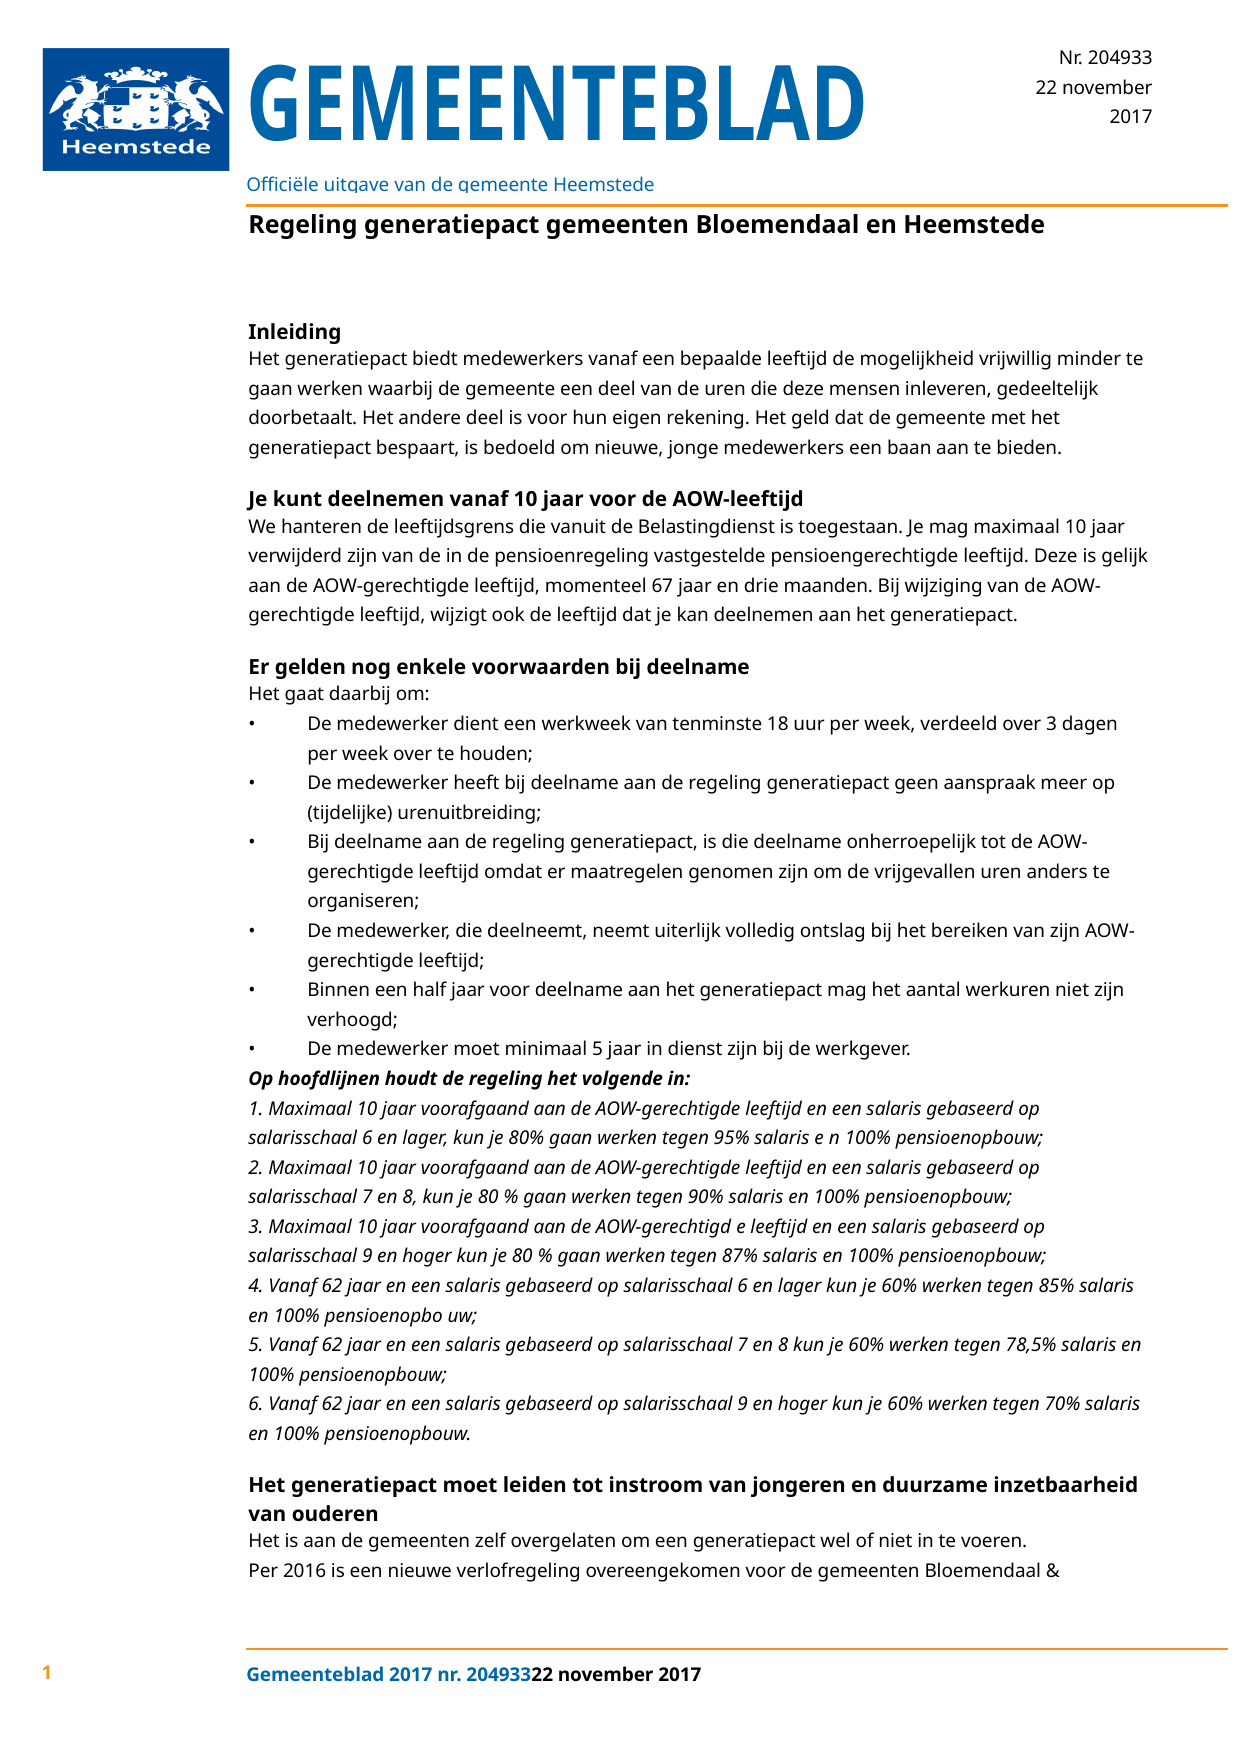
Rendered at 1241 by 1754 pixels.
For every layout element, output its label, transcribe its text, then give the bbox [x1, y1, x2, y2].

list De medewerker, die deelneemt, neemt uiterlijk volledig ontslag bij het bereiken van zijn AOW-gerechtigde leeftijd; [248, 917, 1152, 972]
text 2. Maximaal 10 jaar voorafgaand aan de AOW-gerechtigde leeftijd en een salaris gebaseerd op salarisschaal 7 en 8, kun je 80 % gaan werken tegen 90% salaris en 100% pensioenopbouw; [248, 1154, 1152, 1209]
list De medewerker moet minimaal 5 jaar in dienst zijn bij de werkgever. [248, 1036, 1152, 1061]
text Er gelden nog enkele voorwaarden bij deelname [248, 652, 1152, 681]
text 4. Vanaf 62 jaar en een salaris gebaseerd op salarisschaal 6 en lager kun je 60% werken tegen 85% salaris en 100% pensioenopbo uw; [248, 1272, 1152, 1327]
list Bij deelname aan de regeling generatiepact, is die deelname onherroepelijk tot de AOW-gerechtigde leeftijd omdat er maatregelen genomen zijn om de vrijgevallen uren anders te organiseren; [248, 828, 1152, 913]
text 5. Vanaf 62 jaar en een salaris gebaseerd op salarisschaal 7 en 8 kun je 60% werken tegen 78,5% salaris en 100% pensioenopbouw; [248, 1331, 1152, 1387]
list Binnen een half jaar voor deelname aan het generatiepact mag het aantal werkuren niet zijn verhoogd; [248, 976, 1152, 1032]
text 3. Maximaal 10 jaar voorafgaand aan de AOW-gerechtigd e leeftijd en een salaris gebaseerd op salarisschaal 9 en hoger kun je 80 % gaan werken tegen 87% salaris en 100% pensioenopbouw; [248, 1213, 1152, 1268]
text Het generatiepact moet leiden tot instroom van jongeren en duurzame inzetbaarheid van ouderen [248, 1471, 1152, 1527]
text Het is aan de gemeenten zelf overgelaten om een generatiepact wel of niet in te voeren. [248, 1527, 1152, 1553]
picture [41, 47, 231, 172]
text 1. Maximaal 10 jaar voorafgaand aan de AOW-gerechtigde leeftijd en een salaris gebaseerd op salarisschaal 6 en lager, kun je 80% gaan werken tegen 95% salaris e n 100% pensioenopbouw; [248, 1095, 1152, 1150]
text Op hoofdlijnen houdt de regeling het volgende in: [248, 1065, 1152, 1091]
list De medewerker heeft bij deelname aan de regeling generatiepact geen aanspraak meer op (tijdelijke) urenuitbreiding; [248, 769, 1152, 824]
text We hanteren de leeftijdsgrens die vanuit de Belastingdienst is toegestaan. Je mag maximaal 10 jaar verwijderd zijn van de in de pensioenregeling vastgestelde pensioengerechtigde leeftijd. Deze is gelijk aan de AOW-gerechtigde leeftijd, momenteel 67 jaar en drie maanden. Bij wijziging van de AOW-gerechtigde leeftijd, wijzigt ook de leeftijd dat je kan deelnemen aan het generatiepact. [248, 513, 1152, 627]
text Je kunt deelnemen vanaf 10 jaar voor de AOW-leeftijd [248, 484, 1152, 513]
text 6. Vanaf 62 jaar en een salaris gebaseerd op salarisschaal 9 en hoger kun je 60% werken tegen 70% salaris en 100% pensioenopbouw. [248, 1391, 1152, 1446]
text Het generatiepact biedt medewerkers vanaf een bepaalde leeftijd de mogelijkheid vrijwillig minder te gaan werken waarbij de gemeente een deel van de uren die deze mensen inleveren, gedeeltelijk doorbetaalt. Het andere deel is voor hun eigen rekening. Het geld dat de gemeente met het generatiepact bespaart, is bedoeld om nieuwe, jonge medewerkers een baan aan te bieden. [248, 345, 1152, 460]
text Per 2016 is een nieuwe verlofregeling overeengekomen voor de gemeenten Bloemendaal & [248, 1557, 1152, 1583]
text Regeling generatiepact gemeenten Bloemendaal en Heemstede [248, 207, 1152, 241]
list De medewerker dient een werkweek van tenminste 18 uur per week, verdeeld over 3 dagen per week over te houden; [248, 710, 1152, 765]
text Het gaat daarbij om: [248, 681, 1152, 706]
text Inleiding [248, 317, 1152, 345]
